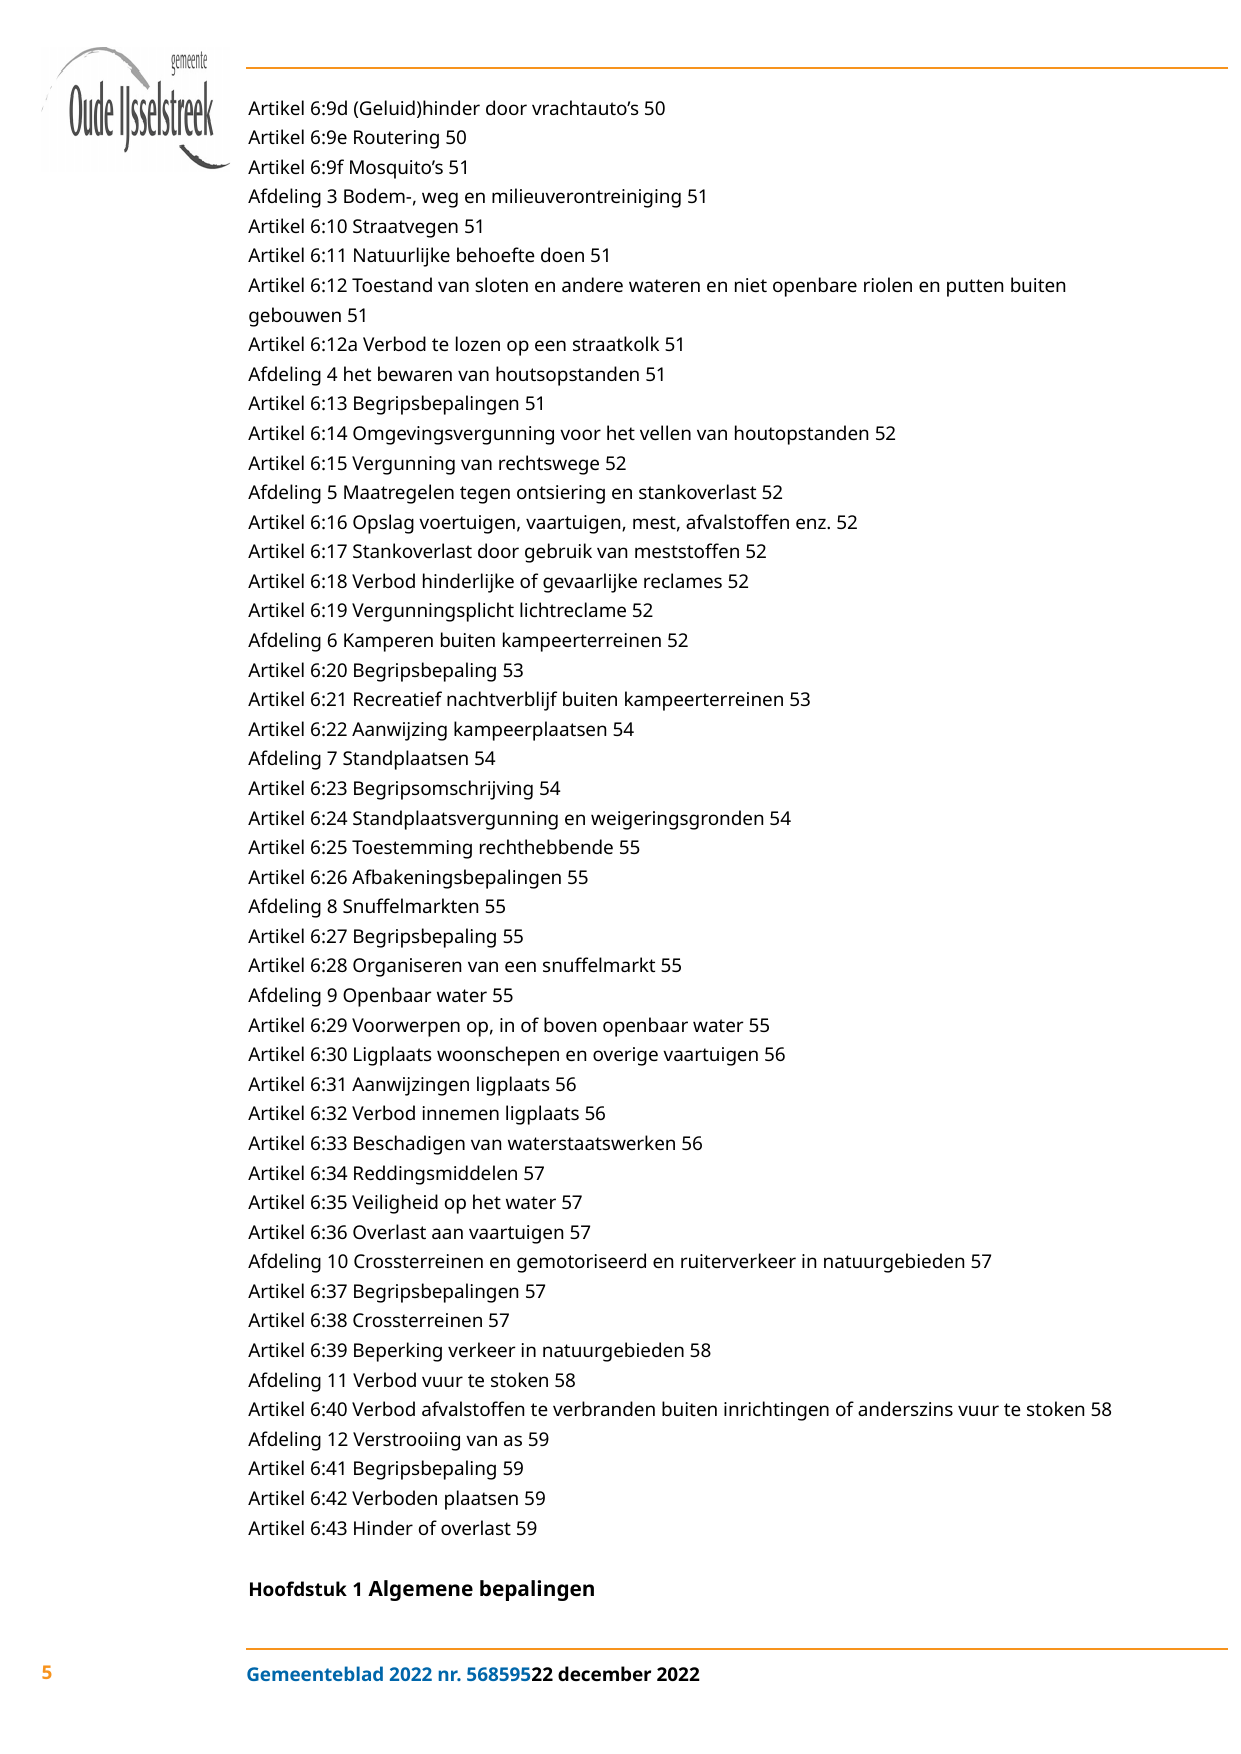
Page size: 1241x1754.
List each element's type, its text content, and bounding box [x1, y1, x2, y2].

text Artikel 6:32 Verbod innemen ligplaats 56 [248, 1101, 1152, 1126]
text Artikel 6:19 Vergunningsplicht lichtreclame 52 [248, 598, 1152, 623]
text Artikel 6:12 Toestand van sloten en andere wateren en niet openbare riolen en putten buiten gebouwen 51 [248, 272, 1152, 328]
text Artikel 6:34 Reddingsmiddelen 57 [248, 1160, 1152, 1186]
text Artikel 6:23 Begripsomschrijving 54 [248, 775, 1152, 801]
text Artikel 6:12a Verbod te lozen op een straatkolk 51 [248, 331, 1152, 357]
text Afdeling 4 het bewaren van houtsopstanden 51 [248, 361, 1152, 387]
text Artikel 6:40 Verbod afvalstoffen te verbranden buiten inrichtingen of anderszins vuur te stoken 58 [248, 1396, 1152, 1422]
text Afdeling 6 Kamperen buiten kampeerterreinen 52 [248, 627, 1152, 653]
text Artikel 6:28 Organiseren van een snuffelmarkt 55 [248, 953, 1152, 978]
text Artikel 6:24 Standplaatsvergunning en weigeringsgronden 54 [248, 805, 1152, 831]
text Artikel 6:35 Veiligheid op het water 57 [248, 1189, 1152, 1215]
text Artikel 6:9f Mosquito’s 51 [248, 154, 1152, 180]
text Artikel 6:33 Beschadigen van waterstaatswerken 56 [248, 1130, 1152, 1156]
text Artikel 6:26 Afbakeningsbepalingen 55 [248, 864, 1152, 890]
text Artikel 6:38 Crossterreinen 57 [248, 1308, 1152, 1333]
text Afdeling 7 Standplaatsen 54 [248, 746, 1152, 771]
text Artikel 6:30 Ligplaats woonschepen en overige vaartuigen 56 [248, 1041, 1152, 1067]
text Afdeling 8 Snuffelmarkten 55 [248, 893, 1152, 919]
text Artikel 6:29 Voorwerpen op, in of boven openbaar water 55 [248, 1012, 1152, 1038]
text Artikel 6:36 Overlast aan vaartuigen 57 [248, 1219, 1152, 1245]
text Artikel 6:25 Toestemming rechthebbende 55 [248, 834, 1152, 860]
text Artikel 6:9e Routering 50 [248, 124, 1152, 150]
text Artikel 6:37 Begripsbepalingen 57 [248, 1278, 1152, 1304]
text Afdeling 9 Openbaar water 55 [248, 982, 1152, 1008]
text Artikel 6:17 Stankoverlast door gebruik van meststoffen 52 [248, 538, 1152, 564]
text Artikel 6:22 Aanwijzing kampeerplaatsen 54 [248, 716, 1152, 742]
text Artikel 6:11 Natuurlijke behoefte doen 51 [248, 243, 1152, 268]
text Artikel 6:9d (Geluid)hinder door vrachtauto’s 50 [248, 95, 1152, 121]
text Artikel 6:27 Begripsbepaling 55 [248, 923, 1152, 949]
text Artikel 6:13 Begripsbepalingen 51 [248, 391, 1152, 416]
text Artikel 6:14 Omgevingsvergunning voor het vellen van houtopstanden 52 [248, 420, 1152, 446]
text Artikel 6:18 Verbod hinderlijke of gevaarlijke reclames 52 [248, 568, 1152, 594]
text Afdeling 12 Verstrooiing van as 59 [248, 1426, 1152, 1452]
text Artikel 6:15 Vergunning van rechtswege 52 [248, 450, 1152, 476]
text Afdeling 11 Verbod vuur te stoken 58 [248, 1367, 1152, 1393]
text Artikel 6:10 Straatvegen 51 [248, 213, 1152, 239]
text Afdeling 3 Bodem-, weg en milieuverontreiniging 51 [248, 183, 1152, 209]
text Artikel 6:39 Beperking verkeer in natuurgebieden 58 [248, 1337, 1152, 1363]
text Artikel 6:21 Recreatief nachtverblijf buiten kampeerterreinen 53 [248, 686, 1152, 712]
text Afdeling 10 Crossterreinen en gemotoriseerd en ruiterverkeer in natuurgebieden 57 [248, 1248, 1152, 1274]
text Artikel 6:31 Aanwijzingen ligplaats 56 [248, 1071, 1152, 1097]
text Artikel 6:20 Begripsbepaling 53 [248, 657, 1152, 683]
picture [41, 47, 231, 172]
text Artikel 6:42 Verboden plaatsen 59 [248, 1485, 1152, 1511]
text Artikel 6:43 Hinder of overlast 59 [248, 1515, 1152, 1541]
text Afdeling 5 Maatregelen tegen ontsiering en stankoverlast 52 [248, 479, 1152, 505]
text Artikel 6:41 Begripsbepaling 59 [248, 1456, 1152, 1481]
text Hoofdstuk 1 Algemene bepalingen [248, 1574, 1152, 1602]
text Artikel 6:16 Opslag voertuigen, vaartuigen, mest, afvalstoffen enz. 52 [248, 509, 1152, 535]
